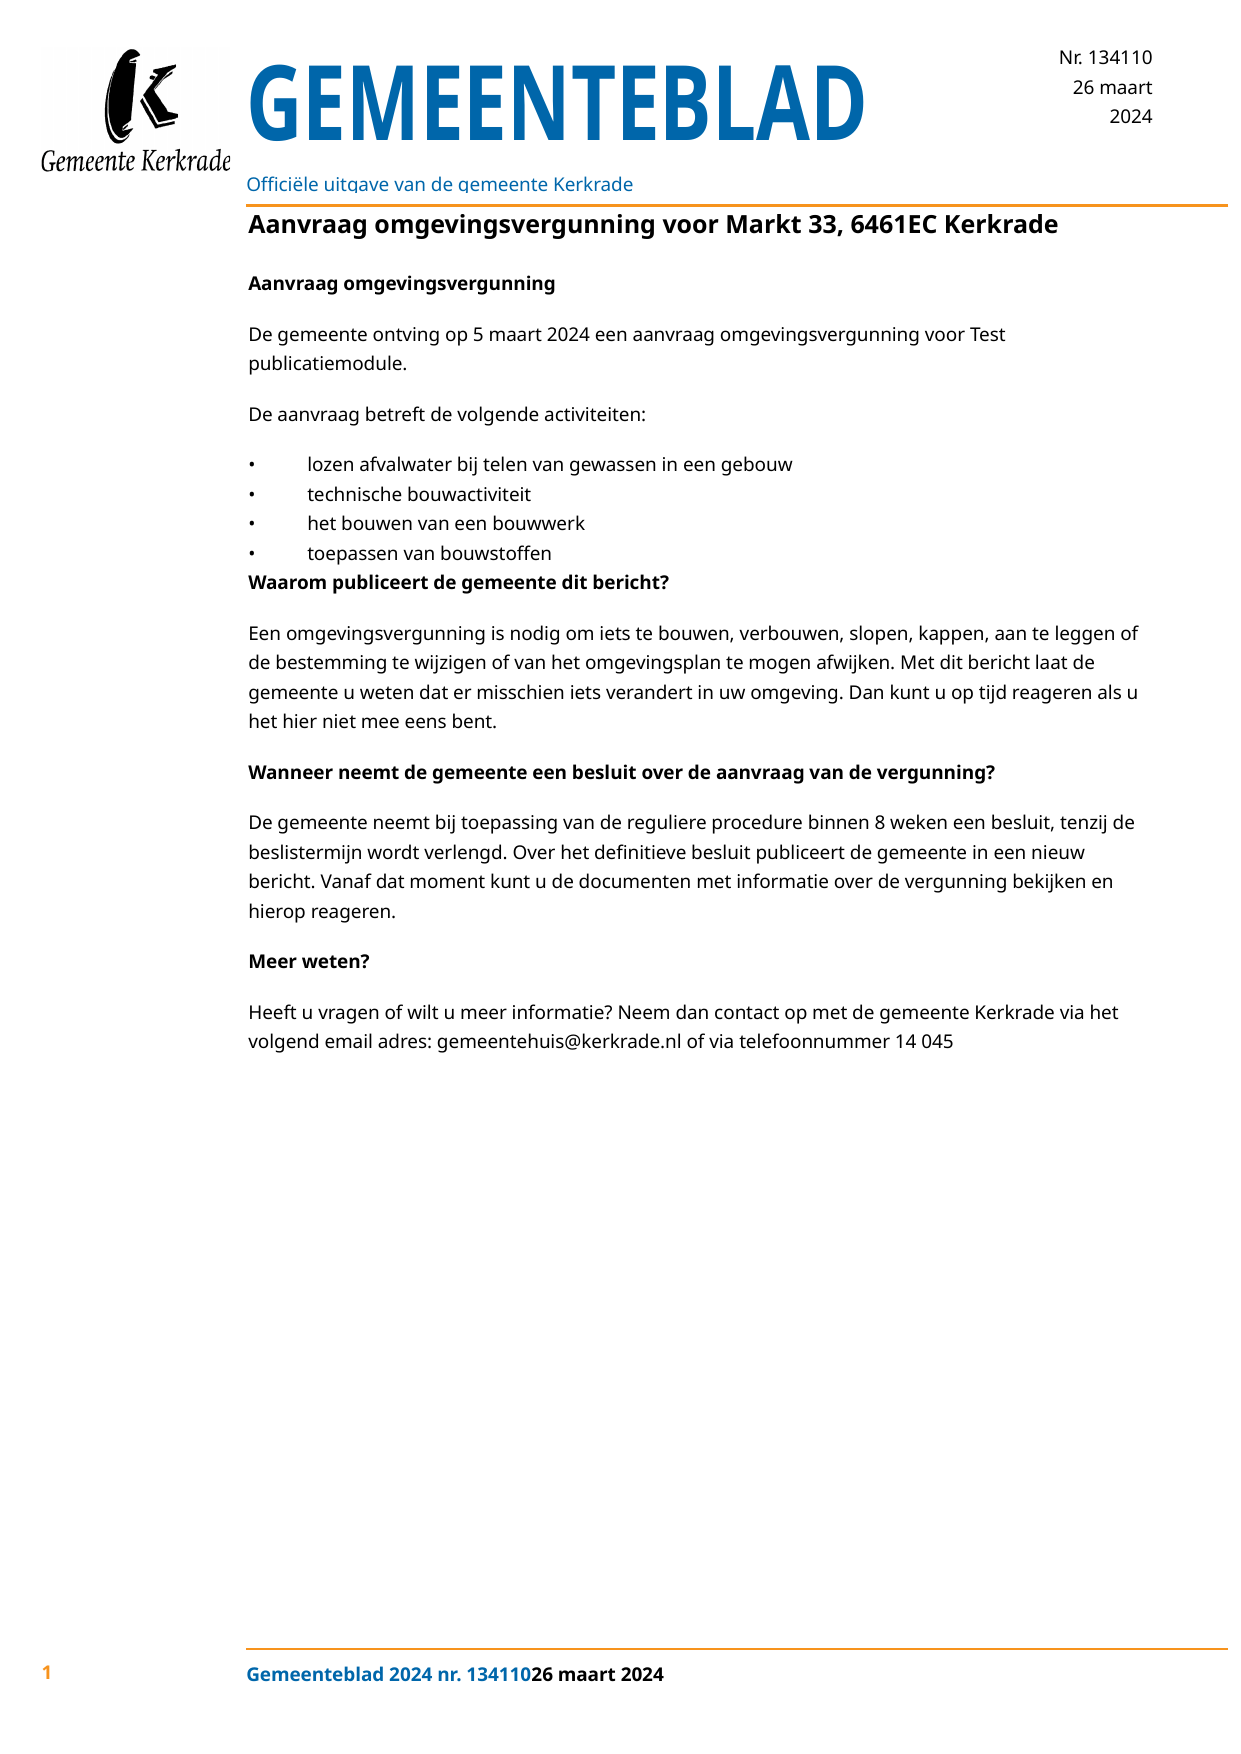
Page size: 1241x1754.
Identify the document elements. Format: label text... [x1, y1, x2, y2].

text Aanvraag omgevingsvergunning voor Markt 33, 6461EC Kerkrade [248, 207, 1152, 241]
text De gemeente neemt bij toepassing van de reguliere procedure binnen 8 weken een besluit, tenzij de beslistermijn wordt verlengd. Over het definitieve besluit publiceert de gemeente in een nieuw bericht. Vanaf dat moment kunt u de documenten met informatie over de vergunning bekijken en hierop reageren. [248, 809, 1152, 924]
picture [41, 47, 231, 172]
text Aanvraag omgevingsvergunning [248, 270, 1152, 296]
text De aanvraag betreft de volgende activiteiten: [248, 401, 1152, 426]
list technische bouwactiviteit [248, 481, 1152, 506]
list het bouwen van een bouwwerk [248, 510, 1152, 536]
text De gemeente ontving op 5 maart 2024 een aanvraag omgevingsvergunning voor Test publicatiemodule. [248, 321, 1152, 376]
text Waarom publiceert de gemeente dit bericht? [248, 569, 1152, 595]
text Heeft u vragen of wilt u meer informatie? Neem dan contact op met de gemeente Kerkrade via het volgend email adres: gemeentehuis@kerkrade.nl of via telefoonnummer 14 045 [248, 999, 1152, 1054]
text Wanneer neemt de gemeente een besluit over de aanvraag van de vergunning? [248, 759, 1152, 785]
text Een omgevingsvergunning is nodig om iets te bouwen, verbouwen, slopen, kappen, aan te leggen of de bestemming te wijzigen of van het omgevingsplan te mogen afwijken. Met dit bericht laat de gemeente u weten dat er misschien iets verandert in uw omgeving. Dan kunt u op tijd reageren als u het hier niet mee eens bent. [248, 620, 1152, 734]
list toepassen van bouwstoffen [248, 540, 1152, 566]
text Meer weten? [248, 949, 1152, 974]
list lozen afvalwater bij telen van gewassen in een gebouw [248, 451, 1152, 477]
